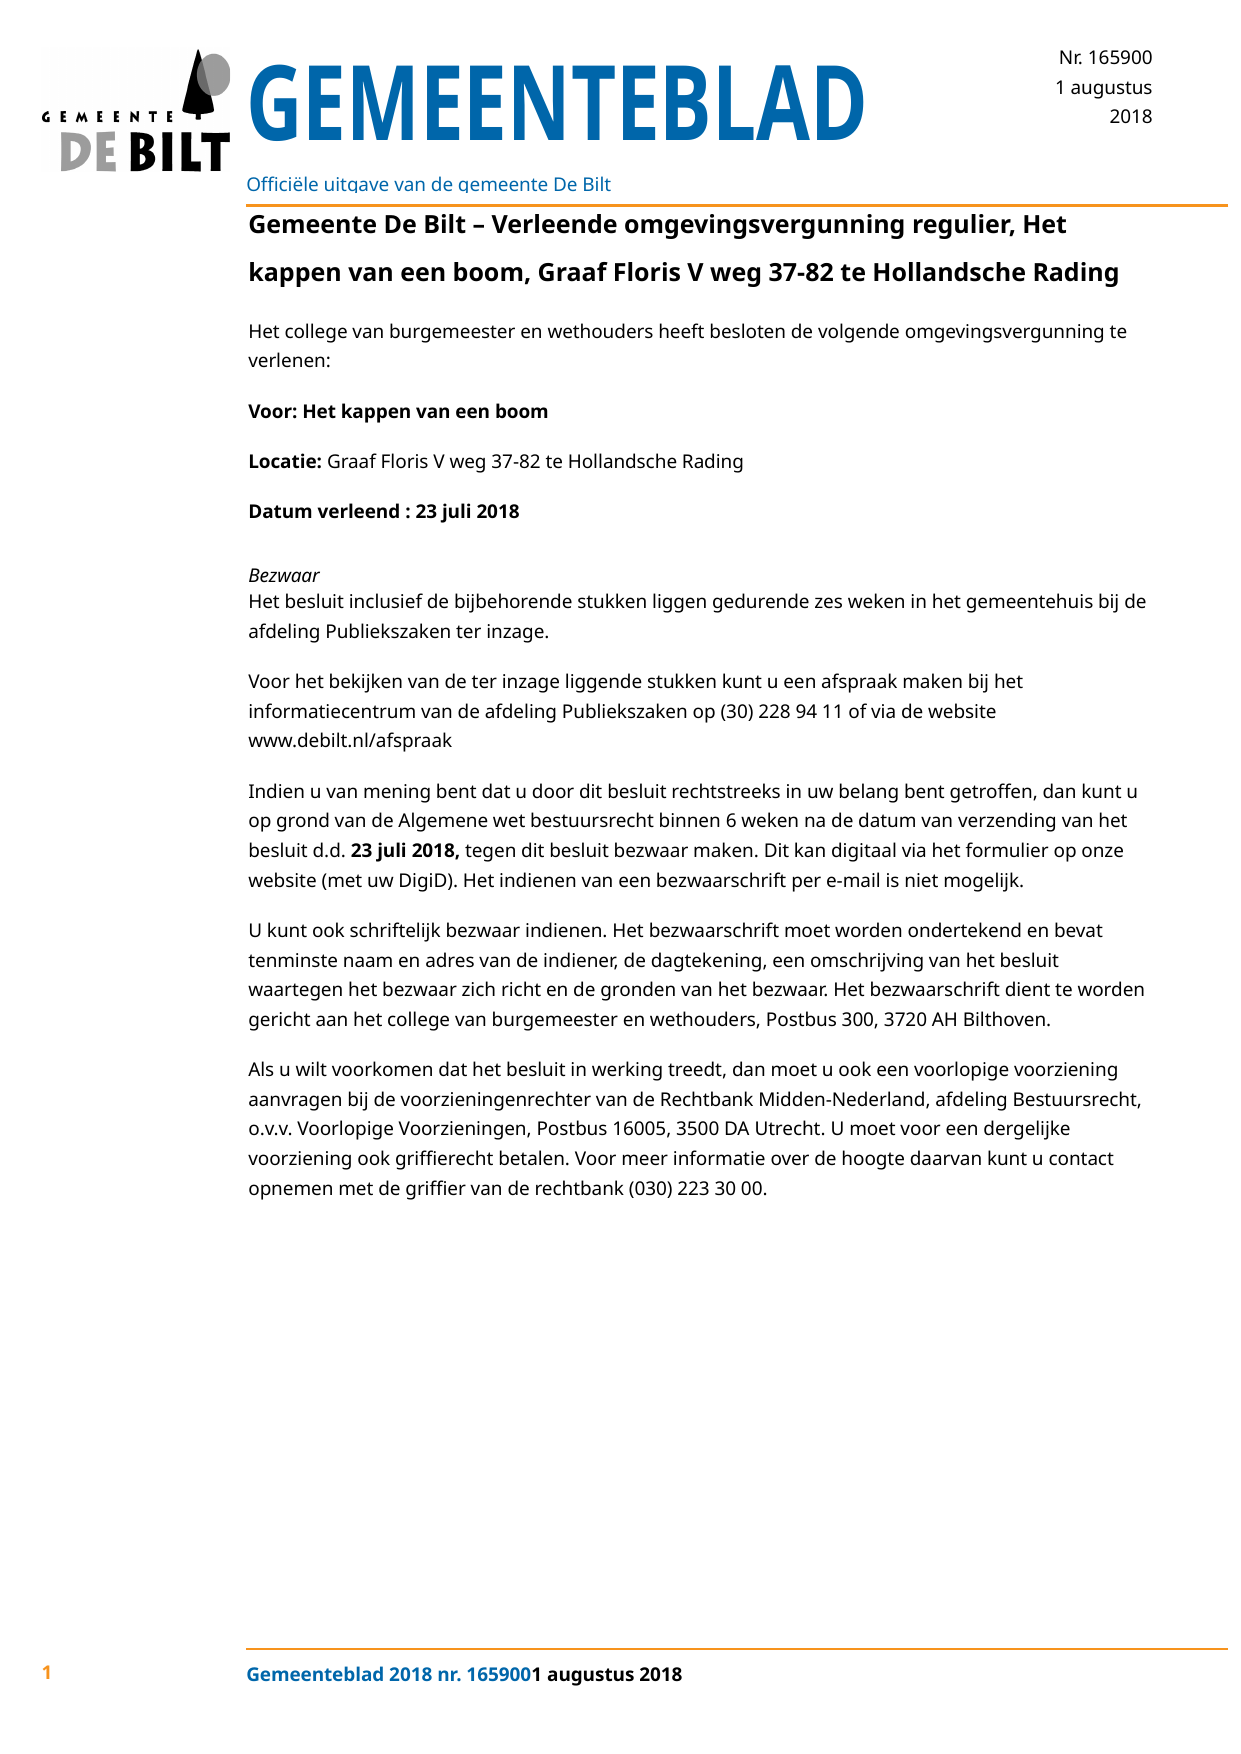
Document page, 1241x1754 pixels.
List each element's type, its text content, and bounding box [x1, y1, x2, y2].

text Het besluit inclusief de bijbehorende stukken liggen gedurende zes weken in het gemeentehuis bij de afdeling Publiekszaken ter inzage. [248, 588, 1152, 644]
text Gemeente De Bilt – Verleende omgevingsvergunning regulier, Het kappen van een boom, Graaf Floris V weg 37-82 te Hollandsche Rading [248, 207, 1152, 288]
text Bezwaar [248, 563, 1152, 588]
text U kunt ook schriftelijk bezwaar indienen. Het bezwaarschrift moet worden ondertekend en bevat tenminste naam en adres van de indiener, de dagtekening, een omschrijving van het besluit waartegen het bezwaar zich richt en de gronden van het bezwaar. Het bezwaarschrift dient te worden gericht aan het college van burgemeester en wethouders, Postbus 300, 3720 AH Bilthoven. [248, 917, 1152, 1032]
text Locatie: Graaf Floris V weg 37-82 te Hollandsche Rading [248, 448, 1152, 474]
text Als u wilt voorkomen dat het besluit in werking treedt, dan moet u ook een voorlopige voorziening aanvragen bij de voorzieningenrechter van de Rechtbank Midden-Nederland, afdeling Bestuursrecht, o.v.v. Voorlopige Voorzieningen, Postbus 16005, 3500 DA Utrecht. U moet voor een dergelijke voorziening ook griffierecht betalen. Voor meer informatie over de hoogte daarvan kunt u contact opnemen met de griffier van de rechtbank (030) 223 30 00. [248, 1056, 1152, 1200]
text Voor het bekijken van de ter inzage liggende stukken kunt u een afspraak maken bij het informatiecentrum van de afdeling Publiekszaken op (30) 228 94 11 of via de website www.debilt.nl/afspraak [248, 668, 1152, 753]
text Voor: Het kappen van een boom [248, 398, 1152, 424]
text Het college van burgemeester en wethouders heeft besloten de volgende omgevingsvergunning te verlenen: [248, 318, 1152, 373]
picture [41, 47, 231, 172]
text Datum verleend : 23 juli 2018 [248, 499, 1152, 524]
text Indien u van mening bent dat u door dit besluit rechtstreeks in uw belang bent getroffen, dan kunt u op grond van de Algemene wet bestuursrecht binnen 6 weken na de datum van verzending van het besluit d.d. 23 juli 2018, tegen dit besluit bezwaar maken. Dit kan digitaal via het formulier op onze website (met uw DigiD). Het indienen van een bezwaarschrift per e-mail is niet mogelijk. [248, 778, 1152, 892]
